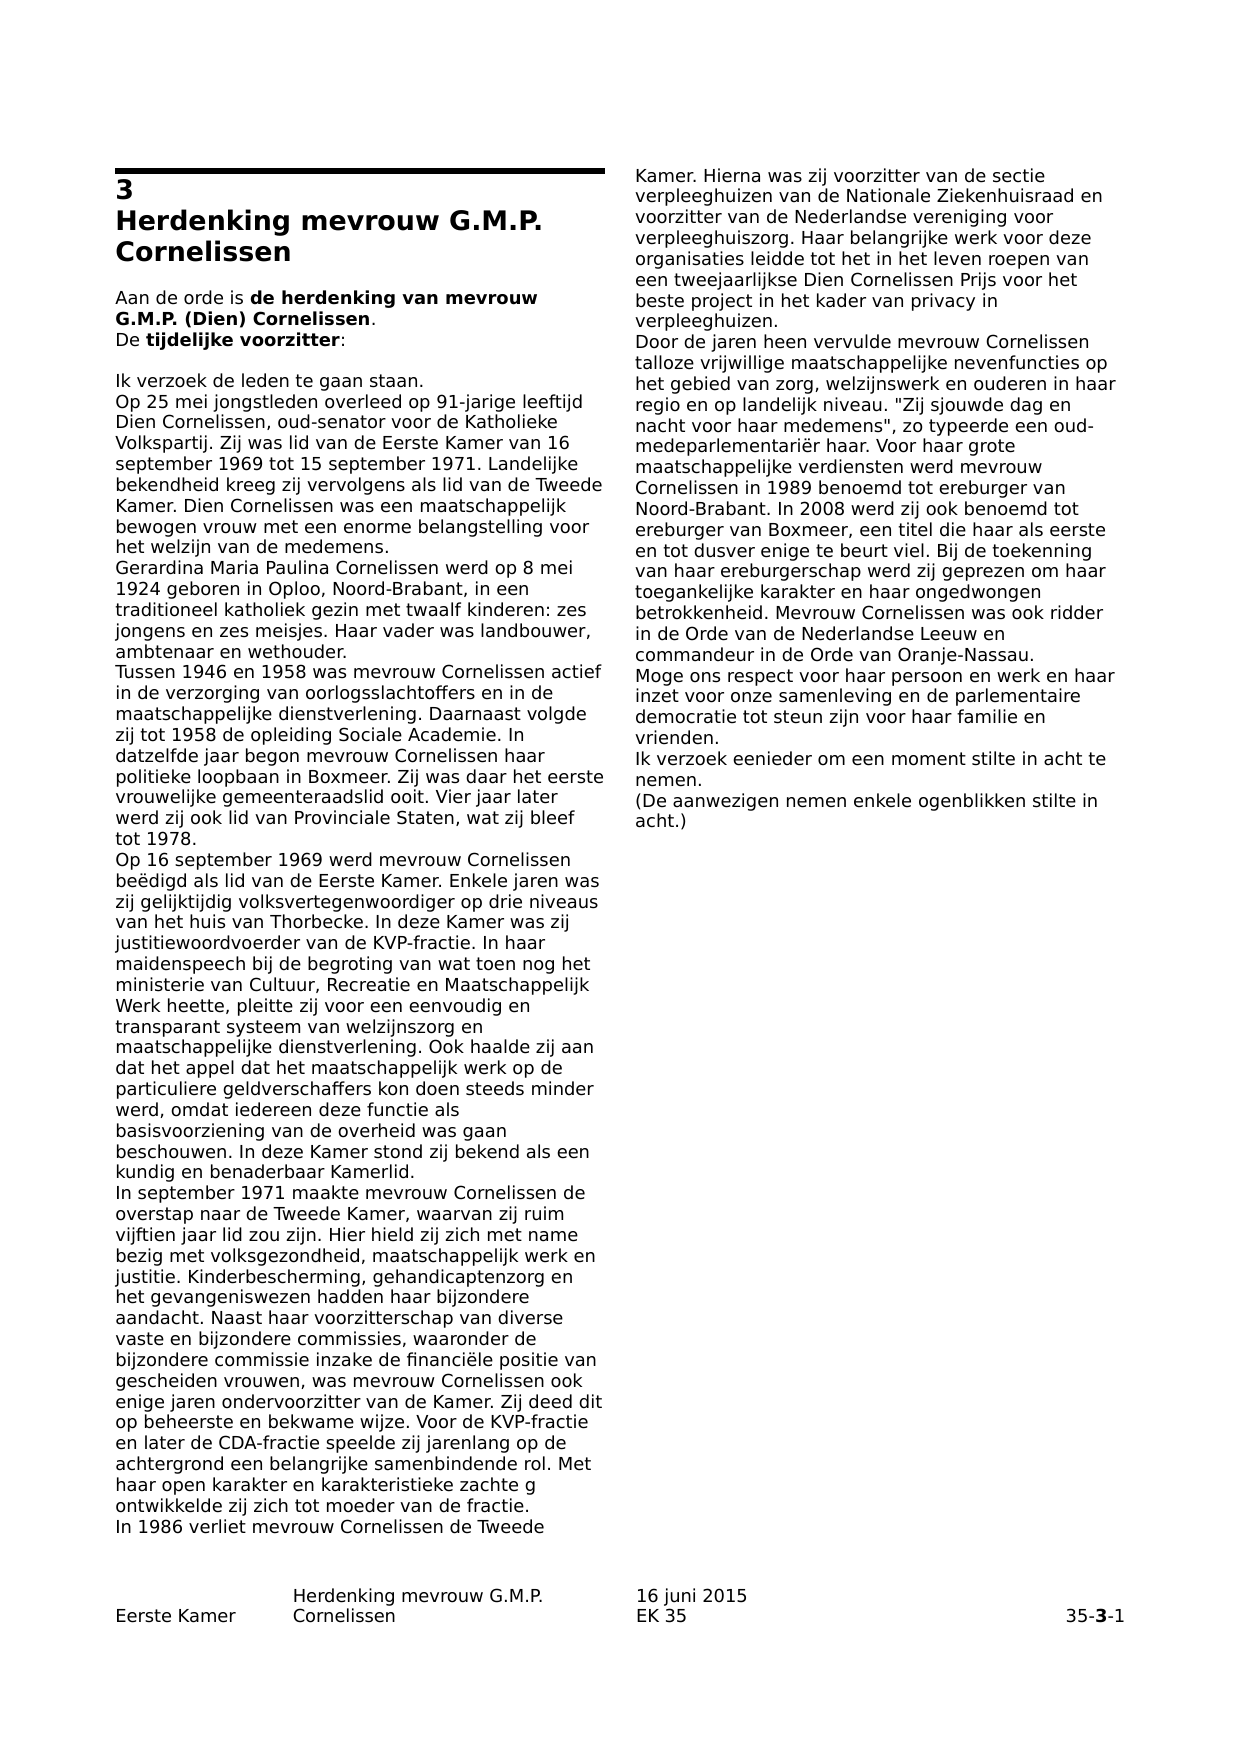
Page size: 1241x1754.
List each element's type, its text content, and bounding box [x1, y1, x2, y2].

text (De aanwezigen nemen enkele ogenblikken stilte in acht.) [635, 790, 1125, 832]
text Gerardina Maria Paulina Cornelissen werd op 8 mei 1924 geboren in Oploo, Noord-Brabant, in een traditioneel katholiek gezin met twaalf kinderen: zes jongens en zes meisjes. Haar vader was landbouwer, ambtenaar en wethouder. [115, 558, 605, 662]
text Op 25 mei jongstleden overleed op 91-jarige leeftijd Dien Cornelissen, oud-senator voor de Katholieke Volkspartij. Zij was lid van de Eerste Kamer van 16 september 1969 tot 15 september 1971. Landelijke bekendheid kreeg zij vervolgens als lid van de Tweede Kamer. Dien Cornelissen was een maatschappelijk bewogen vrouw met een enorme belangstelling voor het welzijn van de medemens. [115, 391, 605, 558]
text Kamer. Hierna was zij voorzitter van de sectie verpleeghuizen van de Nationale Ziekenhuisraad en voorzitter van de Nederlandse vereniging voor verpleeghuiszorg. Haar belangrijke werk voor deze organisaties leidde tot het in het leven roepen van een tweejaarlijkse Dien Cornelissen Prijs voor het beste project in het kader van privacy in verpleeghuizen. [635, 165, 1125, 332]
text Ik verzoek eenieder om een moment stilte in acht te nemen. [635, 749, 1125, 790]
text Moge ons respect voor haar persoon en werk en haar inzet voor onze samenleving en de parlementaire democratie tot steun zijn voor haar familie en vrienden. [635, 665, 1125, 749]
text Tussen 1946 en 1958 was mevrouw Cornelissen actief in de verzorging van oorlogsslachtoffers en in de maatschappelijke dienstverlening. Daarnaast volgde zij tot 1958 de opleiding Sociale Academie. In datzelfde jaar begon mevrouw Cornelissen haar politieke loopbaan in Boxmeer. Zij was daar het eerste vrouwelijke gemeenteraadslid ooit. Vier jaar later werd zij ook lid van Provinciale Staten, wat zij bleef tot 1978. [115, 662, 605, 850]
text Door de jaren heen vervulde mevrouw Cornelissen talloze vrijwillige maatschappelijke nevenfuncties op het gebied van zorg, welzijnswerk en ouderen in haar regio en op landelijk niveau. "Zij sjouwde dag en nacht voor haar medemens", zo typeerde een oud-medeparlementariër haar. Voor haar grote maatschappelijke verdiensten werd mevrouw Cornelissen in 1989 benoemd tot ereburger van Noord-Brabant. In 2008 werd zij ook benoemd tot ereburger van Boxmeer, een titel die haar als eerste en tot dusver enige te beurt viel. Bij de toekenning van haar ereburgerschap werd zij geprezen om haar toegankelijke karakter en haar ongedwongen betrokkenheid. Mevrouw Cornelissen was ook ridder in de Orde van de Nederlandse Leeuw en commandeur in de Orde van Oranje-Nassau. [635, 332, 1125, 665]
title 3 Herdenking mevrouw G.M.P. Cornelissen [115, 174, 605, 268]
text Aan de orde is de herdenking van mevrouw G.M.P. (Dien) Cornelissen. [115, 288, 605, 330]
text De tijdelijke voorzitter: [115, 330, 605, 351]
text Op 16 september 1969 werd mevrouw Cornelissen beëdigd als lid van de Eerste Kamer. Enkele jaren was zij gelijktijdig volksvertegenwoordiger op drie niveaus van het huis van Thorbecke. In deze Kamer was zij justitiewoordvoerder van de KVP-fractie. In haar maidenspeech bij de begroting van wat toen nog het ministerie van Cultuur, Recreatie en Maatschappelijk Werk heette, pleitte zij voor een eenvoudig en transparant systeem van welzijnszorg en maatschappelijke dienstverlening. Ook haalde zij aan dat het appel dat het maatschappelijk werk op de particuliere geldverschaffers kon doen steeds minder werd, omdat iedereen deze functie als basisvoorziening van de overheid was gaan beschouwen. In deze Kamer stond zij bekend als een kundig en benaderbaar Kamerlid. [115, 850, 605, 1183]
text In september 1971 maakte mevrouw Cornelissen de overstap naar de Tweede Kamer, waarvan zij ruim vijftien jaar lid zou zijn. Hier hield zij zich met name bezig met volksgezondheid, maatschappelijk werk en justitie. Kinderbescherming, gehandicaptenzorg en het gevangeniswezen hadden haar bijzondere aandacht. Naast haar voorzitterschap van diverse vaste en bijzondere commissies, waaronder de bijzondere commissie inzake de financiële positie van gescheiden vrouwen, was mevrouw Cornelissen ook enige jaren ondervoorzitter van de Kamer. Zij deed dit op beheerste en bekwame wijze. Voor de KVP-fractie en later de CDA-fractie speelde zij jarenlang op de achtergrond een belangrijke samenbindende rol. Met haar open karakter en karakteristieke zachte g ontwikkelde zij zich tot moeder van de fractie. [115, 1183, 605, 1516]
text Ik verzoek de leden te gaan staan. [115, 371, 605, 391]
text In 1986 verliet mevrouw Cornelissen de Tweede [115, 1516, 605, 1537]
